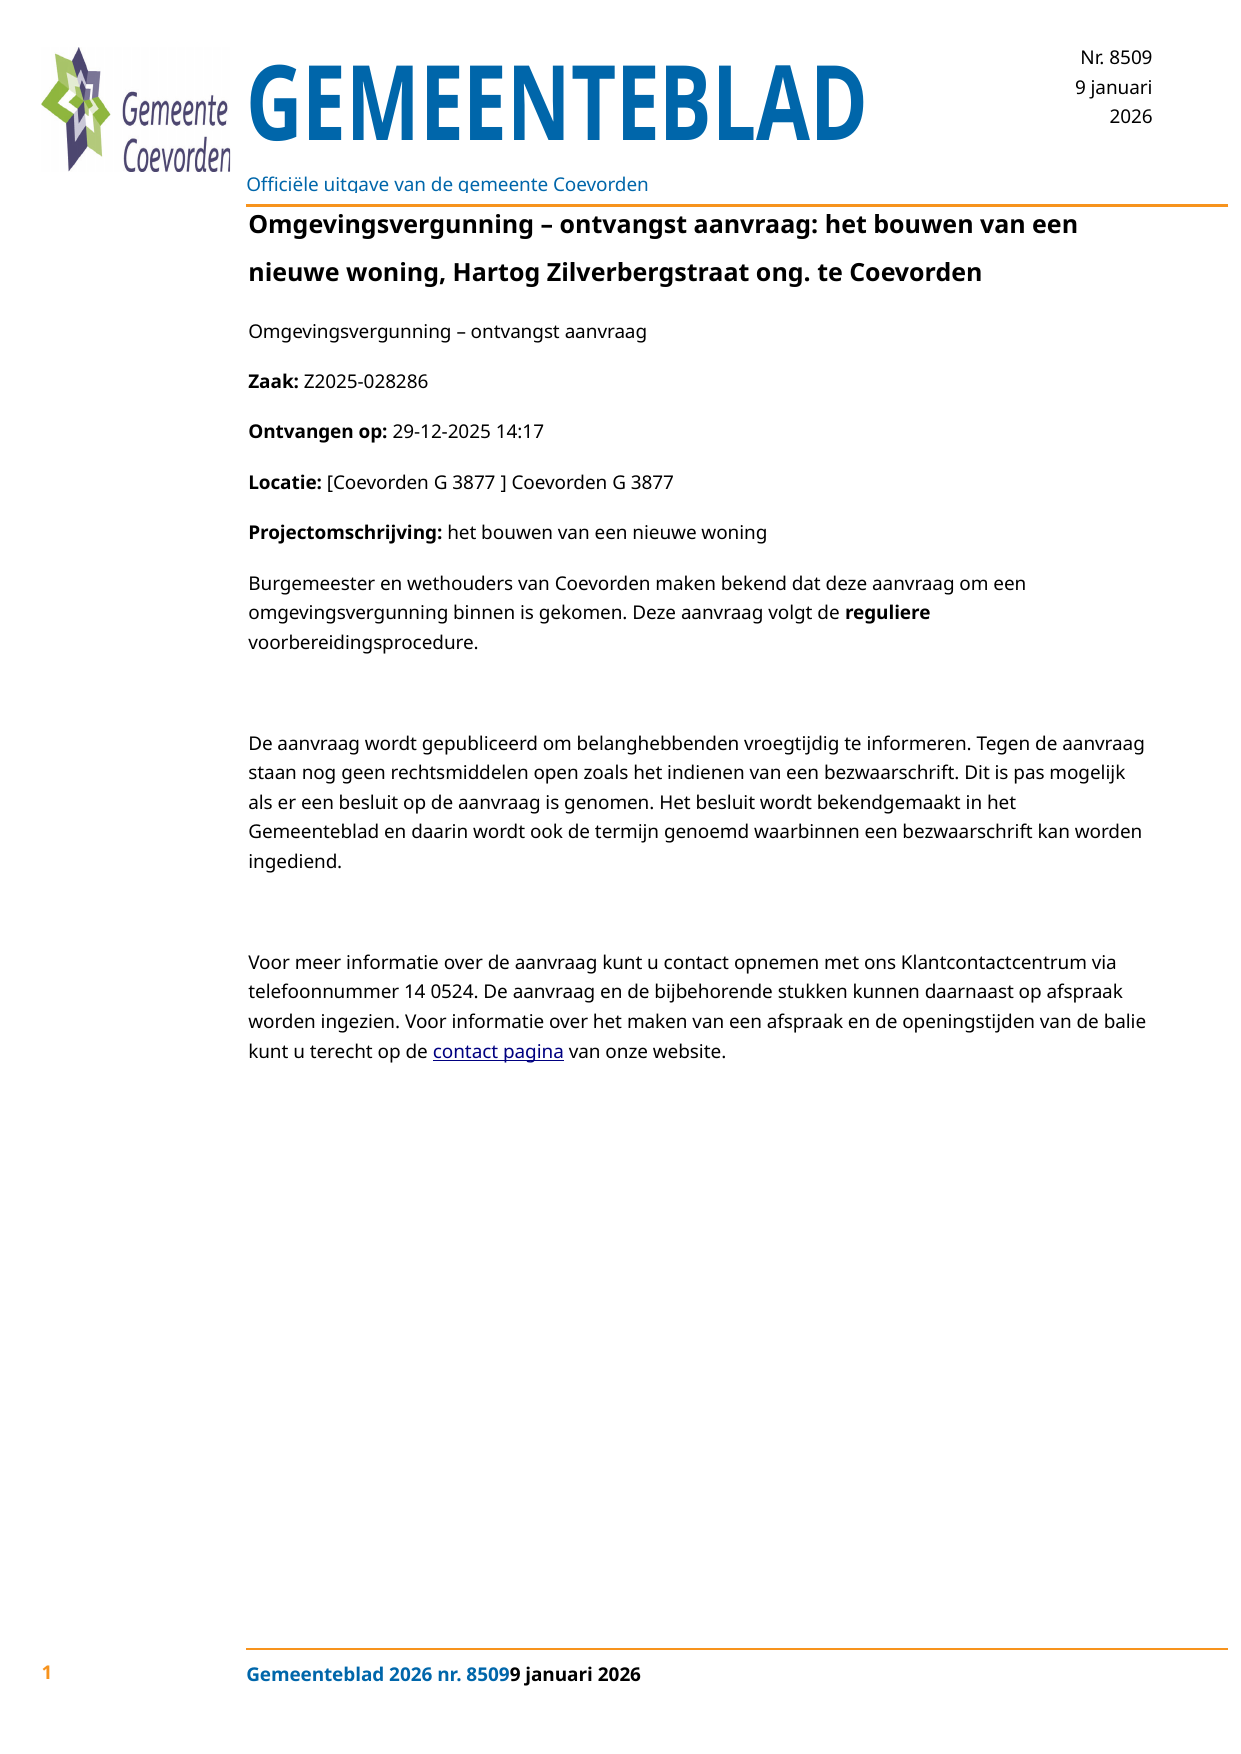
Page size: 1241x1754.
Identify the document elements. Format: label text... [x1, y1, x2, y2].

text De aanvraag wordt gepubliceerd om belanghebbenden vroegtijdig te informeren. Tegen de aanvraag staan nog geen rechtsmiddelen open zoals het indienen van een bezwaarschrift. Dit is pas mogelijk als er een besluit op de aanvraag is genomen. Het besluit wordt bekendgemaakt in het Gemeenteblad en daarin wordt ook de termijn genoemd waarbinnen een bezwaarschrift kan worden ingediend. [248, 730, 1152, 874]
text Projectomschrijving: het bouwen van een nieuwe woning [248, 519, 1152, 545]
picture [41, 47, 231, 172]
text Voor meer informatie over de aanvraag kunt u contact opnemen met ons Klantcontactcentrum via telefoonnummer 14 0524. De aanvraag en de bijbehorende stukken kunnen daarnaast op afspraak worden ingezien. Voor informatie over het maken van een afspraak en de openingstijden van de balie kunt u terecht op de contact pagina van onze website. [248, 949, 1152, 1064]
text Omgevingsvergunning – ontvangst aanvraag: het bouwen van een nieuwe woning, Hartog Zilverbergstraat ong. te Coevorden [248, 207, 1152, 288]
text Zaak: Z2025-028286 [248, 368, 1152, 394]
text Burgemeester en wethouders van Coevorden maken bekend dat deze aanvraag om een omgevingsvergunning binnen is gekomen. Deze aanvraag volgt de reguliere voorbereidingsprocedure. [248, 570, 1152, 655]
text Ontvangen op: 29-12-2025 14:17 [248, 419, 1152, 444]
text Omgevingsvergunning – ontvangst aanvraag [248, 318, 1152, 344]
text Locatie: [Coevorden G 3877 ] Coevorden G 3877 [248, 469, 1152, 495]
